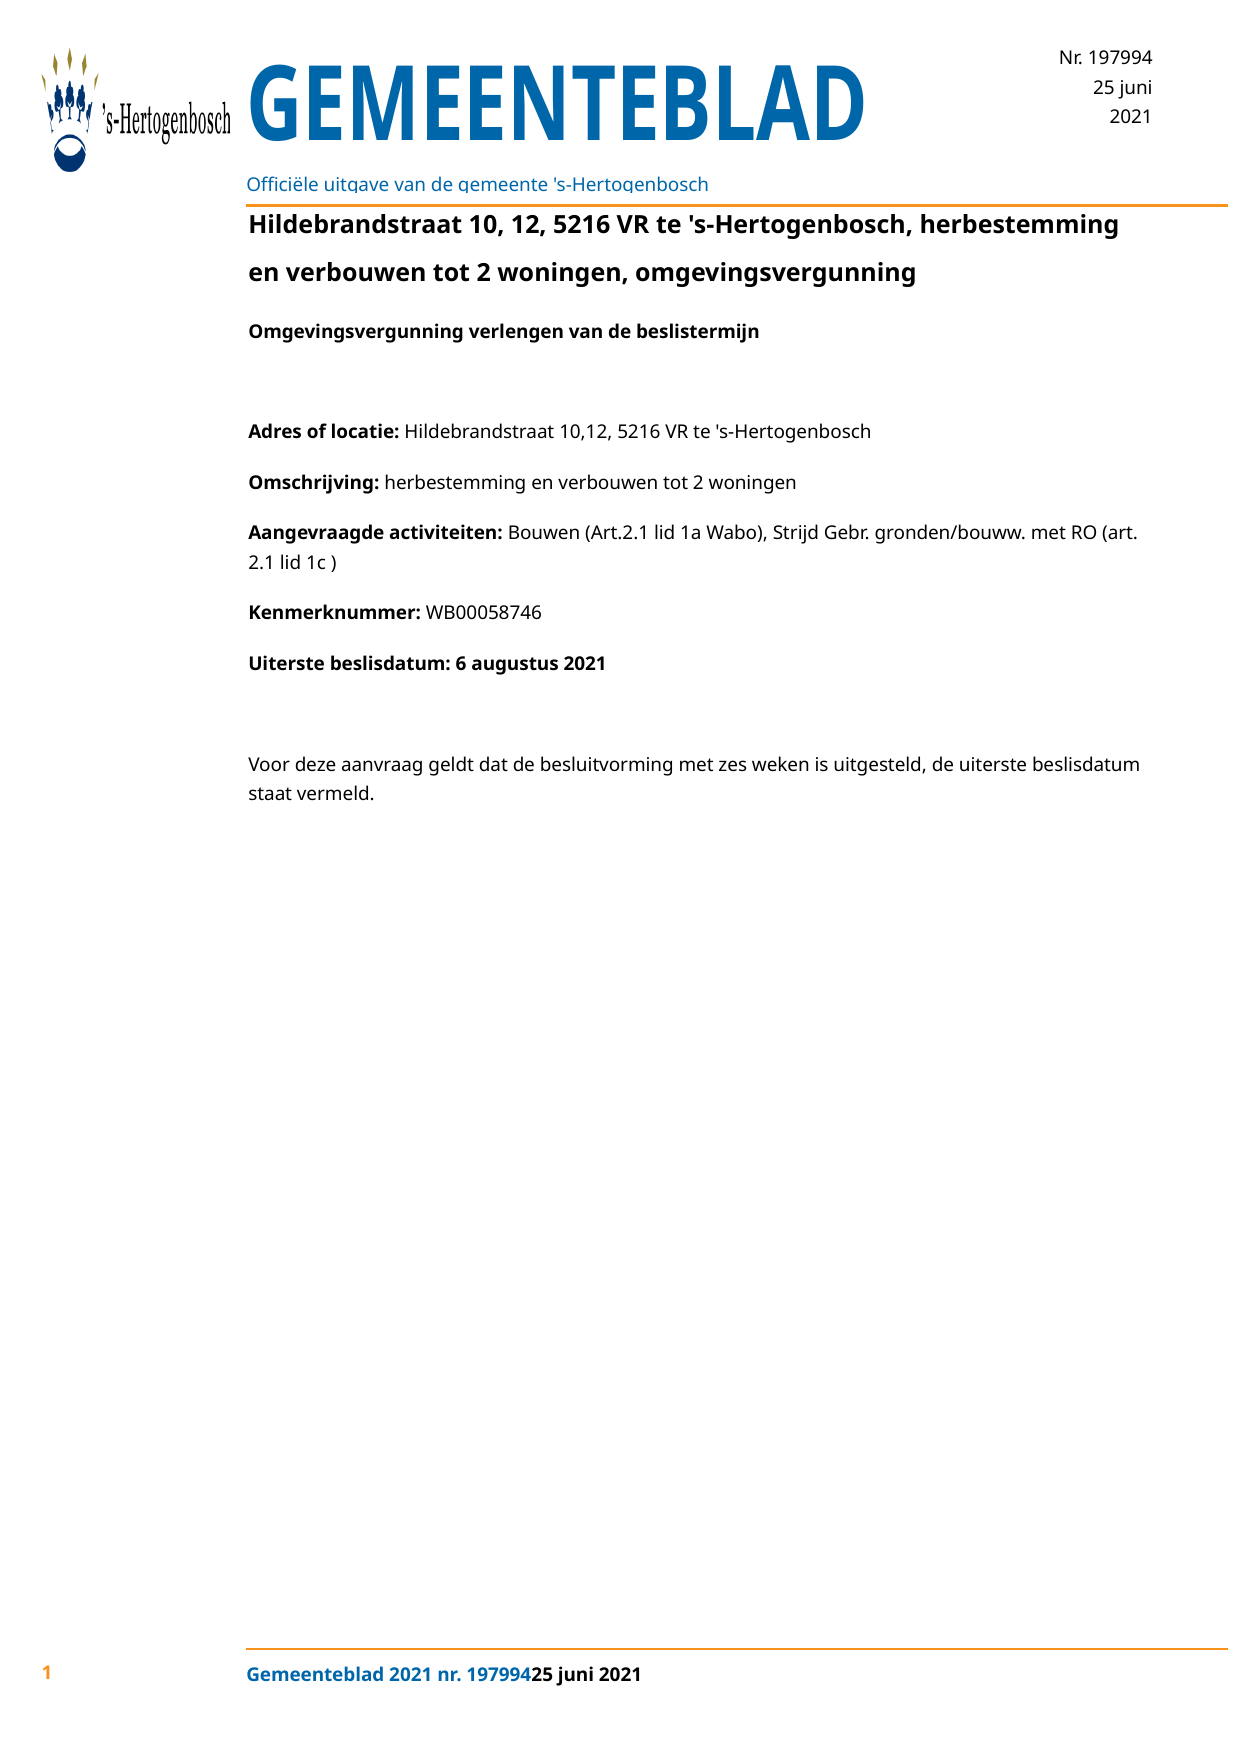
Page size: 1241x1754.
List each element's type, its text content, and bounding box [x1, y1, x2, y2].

text Kenmerknummer: WB00058746 [248, 599, 1152, 625]
text Aangevraagde activiteiten: Bouwen (Art.2.1 lid 1a Wabo), Strijd Gebr. gronden/bouww. met RO (art. 2.1 lid 1c ) [248, 519, 1152, 575]
picture [41, 47, 231, 172]
text Adres of locatie: Hildebrandstraat 10,12, 5216 VR te 's-Hertogenbosch [248, 419, 1152, 444]
text Voor deze aanvraag geldt dat de besluitvorming met zes weken is uitgesteld, de uiterste beslisdatum staat vermeld. [248, 751, 1152, 806]
text Omschrijving: herbestemming en verbouwen tot 2 woningen [248, 469, 1152, 495]
text Uiterste beslisdatum: 6 augustus 2021 [248, 650, 1152, 676]
text Omgevingsvergunning verlengen van de beslistermijn [248, 318, 1152, 344]
text Hildebrandstraat 10, 12, 5216 VR te 's-Hertogenbosch, herbestemming en verbouwen tot 2 woningen, omgevingsvergunning [248, 207, 1152, 288]
